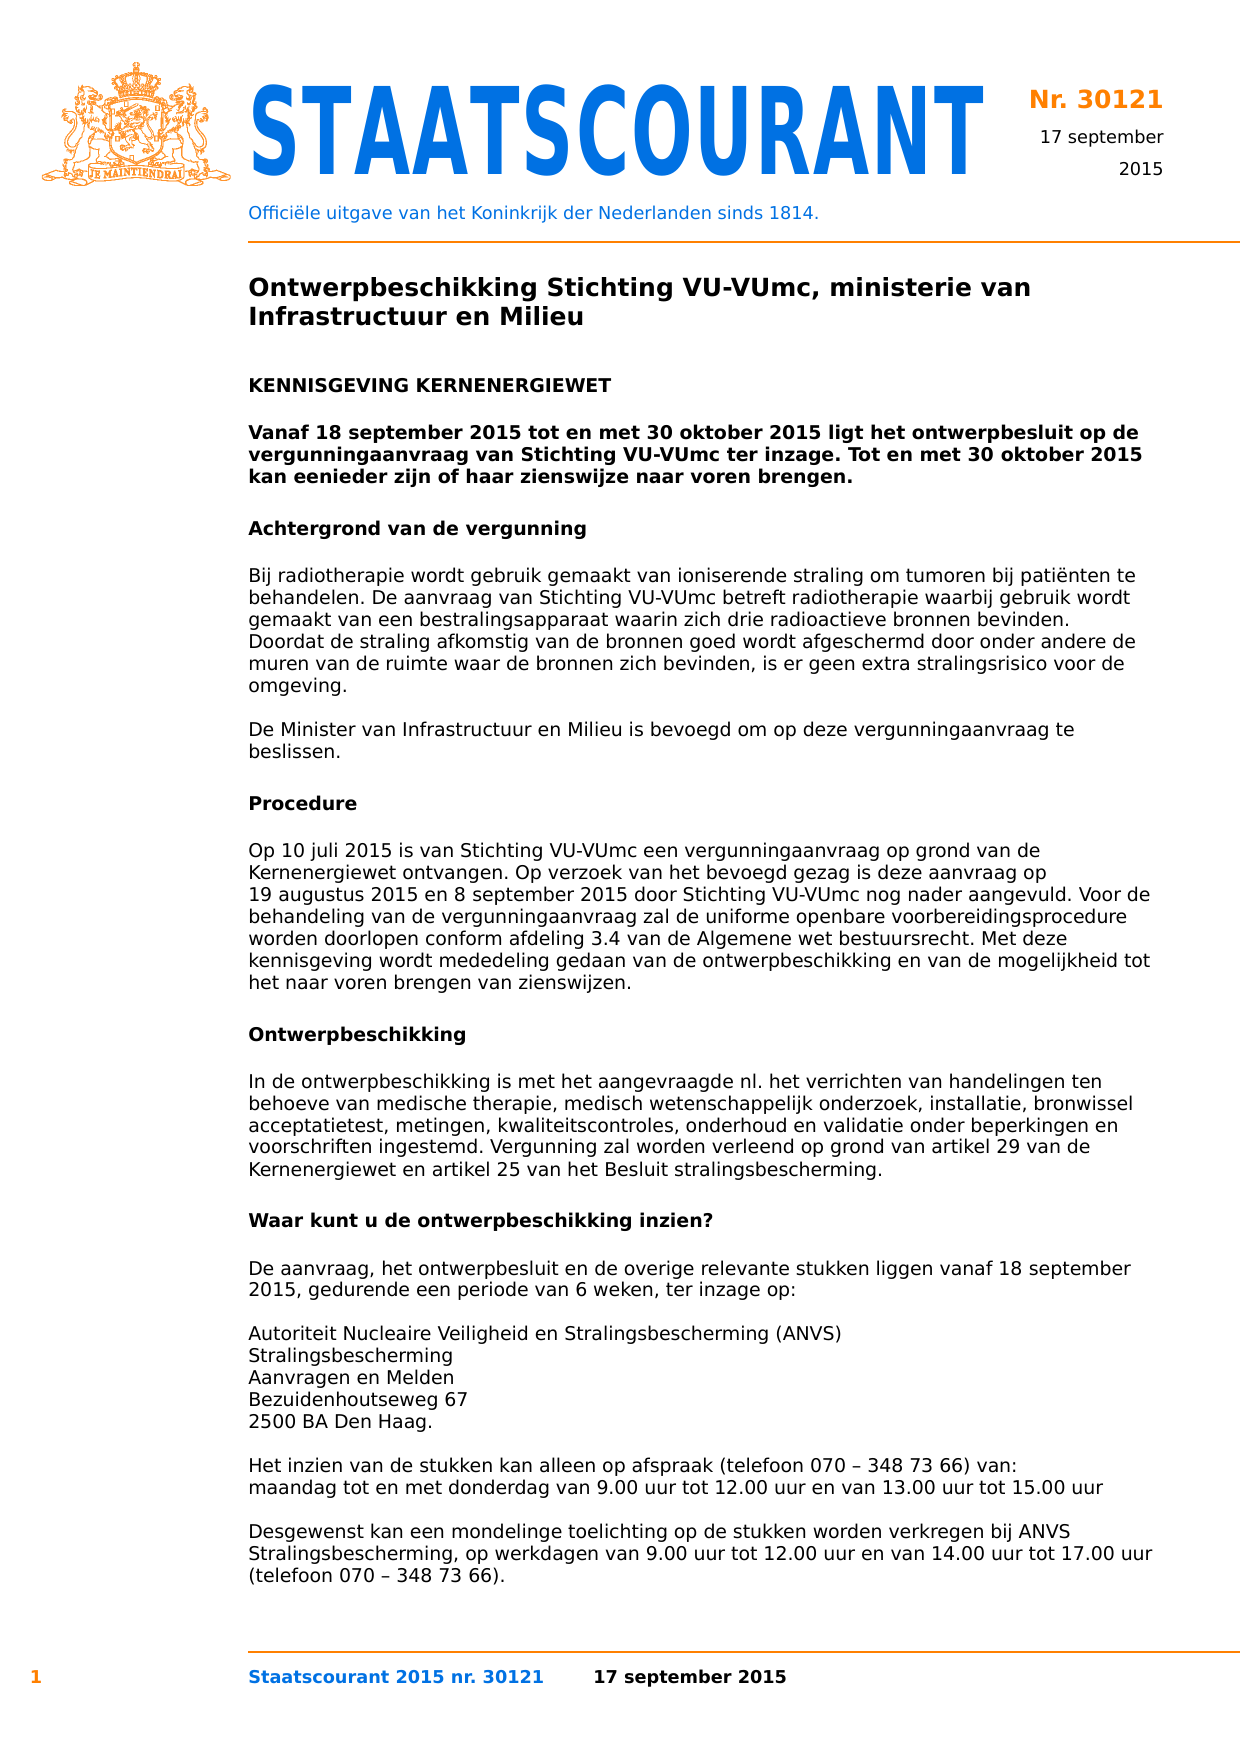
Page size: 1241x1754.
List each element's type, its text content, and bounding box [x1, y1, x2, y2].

text Autoriteit Nucleaire Veiligheid en Stralingsbescherming (ANVS) [248, 1323, 1163, 1345]
text Op 10 juli 2015 is van Stichting VU-VUmc een vergunningaanvraag op grond van de Kernenergiewet ontvangen. Op verzoek van het bevoegd gezag is deze aanvraag op 19 augustus 2015 en 8 september 2015 door Stichting VU-VUmc nog nader aangevuld. Voor de behandeling van de vergunningaanvraag zal de uniforme openbare voorbereidingsprocedure worden doorlopen conform afdeling 3.4 van de Algemene wet bestuursrecht. Met deze kennisgeving wordt mededeling gedaan van de ontwerpbeschikking en van de mogelijkheid tot het naar voren brengen van zienswijzen. [248, 840, 1163, 993]
text De aanvraag, het ontwerpbesluit en de overige relevante stukken liggen vanaf 18 september 2015, gedurende een periode van 6 weken, ter inzage op: [248, 1257, 1163, 1301]
table_cell 2015 [998, 153, 1240, 203]
subtitle Ontwerpbeschikking [248, 1023, 1163, 1046]
text 2500 BA Den Haag. [248, 1411, 1163, 1433]
table_header STAATSCOURANT [248, 62, 998, 203]
subtitle Ontwerpbeschikking Stichting VU-VUmc, ministerie van Infrastructuur en Milieu [248, 273, 1163, 331]
picture [41, 62, 231, 186]
text Stralingsbescherming, op werkdagen van 9.00 uur tot 12.00 uur en van 14.00 uur tot 17.00 uur (telefoon 070 – 348 73 66). [248, 1543, 1163, 1587]
table_cell Officiële uitgave van het Koninkrijk der Nederlanden sinds 1814. [248, 203, 1240, 241]
text maandag tot en met donderdag van 9.00 uur tot 12.00 uur en van 13.00 uur tot 15.00 uur [248, 1477, 1163, 1499]
subtitle Procedure [248, 793, 1163, 815]
text Aanvragen en Melden [248, 1367, 1163, 1389]
text De Minister van Infrastructuur en Milieu is bevoegd om op deze vergunningaanvraag te beslissen. [248, 719, 1163, 763]
text Bezuidenhoutseweg 67 [248, 1389, 1163, 1411]
text Vanaf 18 september 2015 tot en met 30 oktober 2015 ligt het ontwerpbesluit op de vergunningaanvraag van Stichting VU-VUmc ter inzage. Tot en met 30 oktober 2015 kan eenieder zijn of haar zienswijze naar voren brengen. [248, 422, 1163, 488]
table_header [25, 62, 248, 241]
text In de ontwerpbeschikking is met het aangevraagde nl. het verrichten van handelingen ten behoeve van medische therapie, medisch wetenschappelijk onderzoek, installatie, bronwissel acceptatietest, metingen, kwaliteitscontroles, onderhoud en validatie onder beperkingen en voorschriften ingestemd. Vergunning zal worden verleend op grond van artikel 29 van de Kernenergiewet en artikel 25 van het Besluit stralingsbescherming. [248, 1071, 1163, 1180]
subtitle Achtergrond van de vergunning [248, 518, 1163, 540]
text Het inzien van de stukken kan alleen op afspraak (telefoon 070 – 348 73 66) van: [248, 1455, 1163, 1477]
text Desgewenst kan een mondelinge toelichting op de stukken worden verkregen bij ANVS [248, 1521, 1163, 1543]
table_header Nr. 30121 [998, 62, 1240, 121]
table_cell 17 september [998, 121, 1240, 153]
text Doordat de straling afkomstig van de bronnen goed wordt afgeschermd door onder andere de muren van de ruimte waar de bronnen zich bevinden, is er geen extra stralingsrisico voor de omgeving. [248, 631, 1163, 697]
text Bij radiotherapie wordt gebruik gemaakt van ioniserende straling om tumoren bij patiënten te behandelen. De aanvraag van Stichting VU-VUmc betreft radiotherapie waarbij gebruik wordt gemaakt van een bestralingsapparaat waarin zich drie radioactieve bronnen bevinden. [248, 565, 1163, 631]
subtitle KENNISGEVING KERNENERGIEWET [248, 375, 1163, 397]
subtitle Waar kunt u de ontwerpbeschikking inzien? [248, 1210, 1163, 1232]
text Stralingsbescherming [248, 1345, 1163, 1367]
